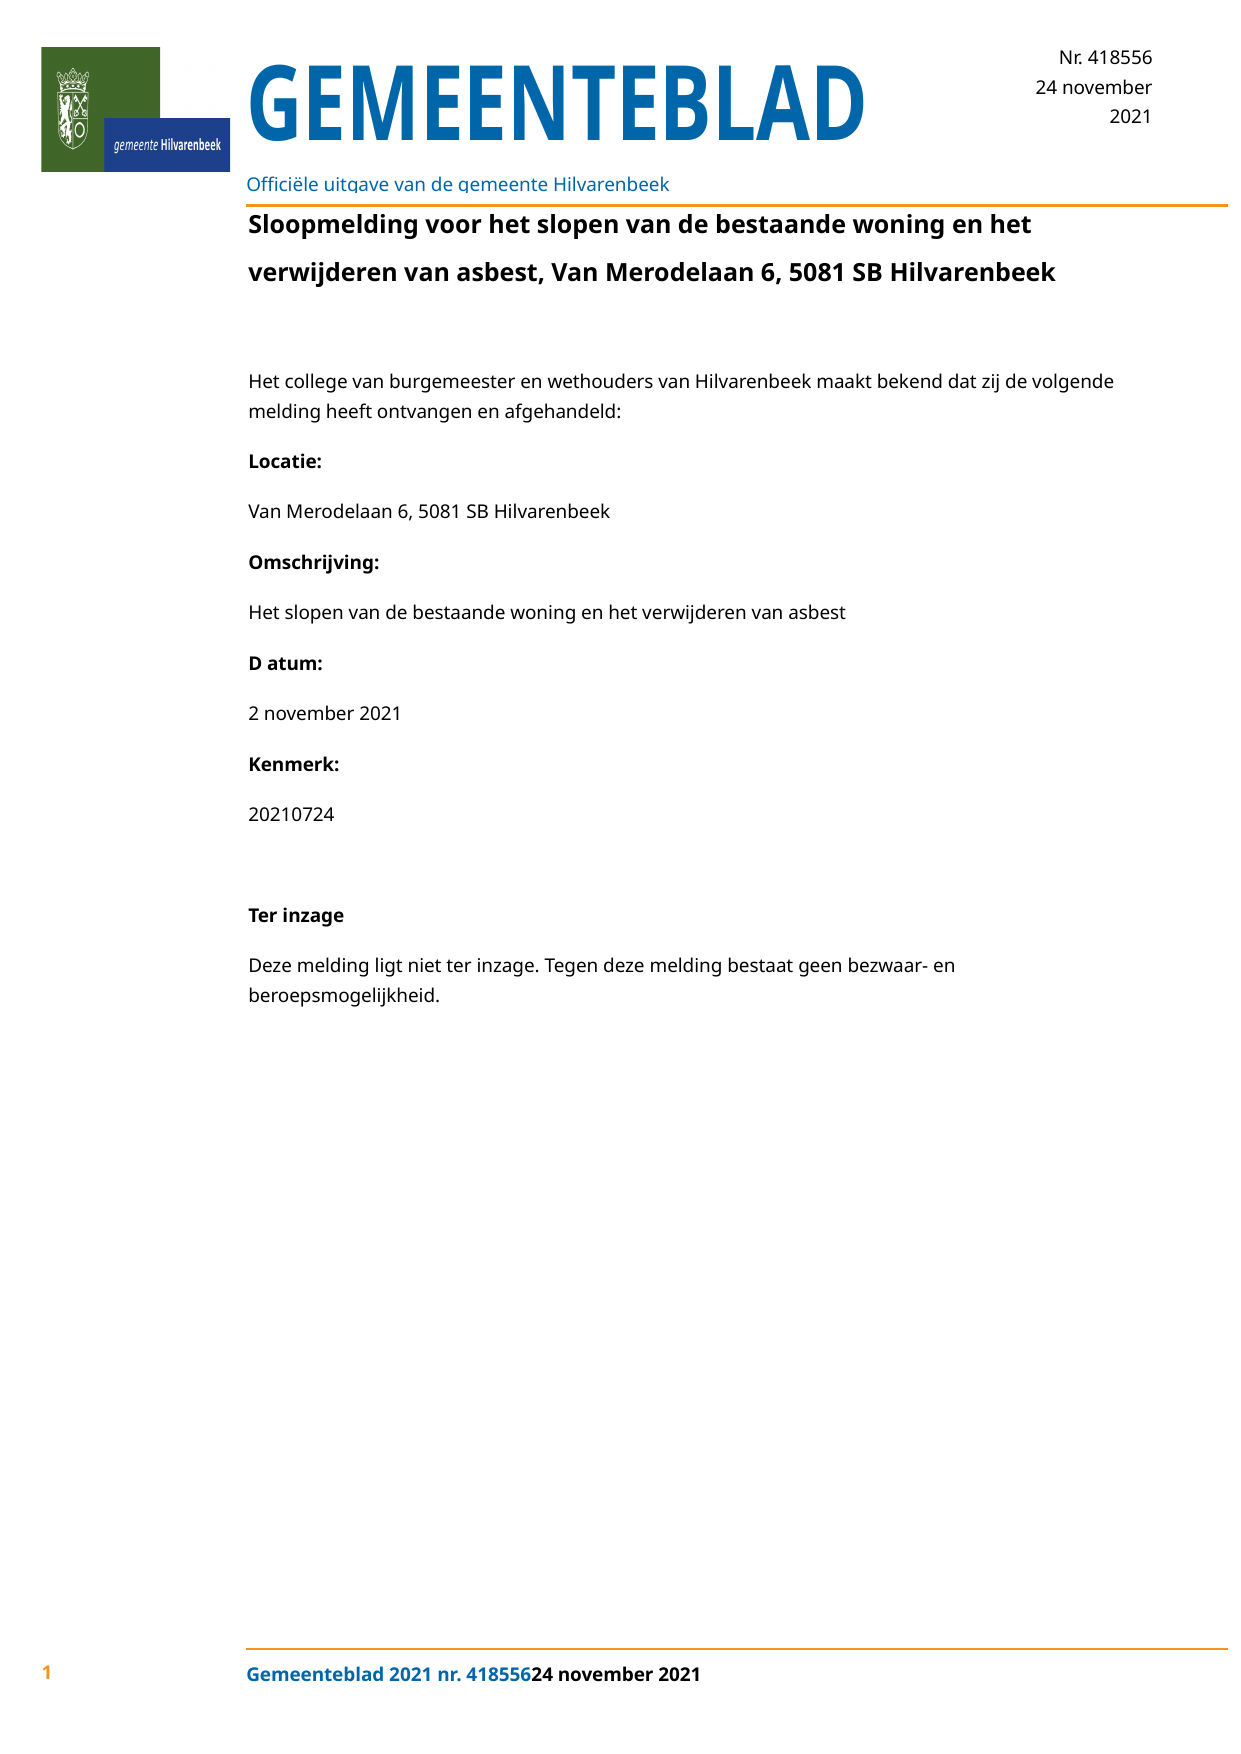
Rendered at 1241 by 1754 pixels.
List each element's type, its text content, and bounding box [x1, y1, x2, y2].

text Locatie: [248, 448, 1152, 474]
text Ter inzage [248, 902, 1152, 928]
text Het slopen van de bestaande woning en het verwijderen van asbest [248, 599, 1152, 625]
text Omschrijving: [248, 549, 1152, 575]
text Het college van burgemeester en wethouders van Hilvarenbeek maakt bekend dat zij de volgende melding heeft ontvangen en afgehandeld: [248, 368, 1152, 424]
text Deze melding ligt niet ter inzage. Tegen deze melding bestaat geen bezwaar- en beroepsmogelijkheid. [248, 952, 1152, 1008]
text 20210724 [248, 801, 1152, 827]
text 2 november 2021 [248, 700, 1152, 726]
picture [41, 47, 231, 172]
text Sloopmelding voor het slopen van de bestaande woning en het verwijderen van asbest, Van Merodelaan 6, 5081 SB Hilvarenbeek [248, 207, 1152, 288]
text Van Merodelaan 6, 5081 SB Hilvarenbeek [248, 499, 1152, 524]
text Kenmerk: [248, 751, 1152, 777]
text D atum: [248, 650, 1152, 676]
